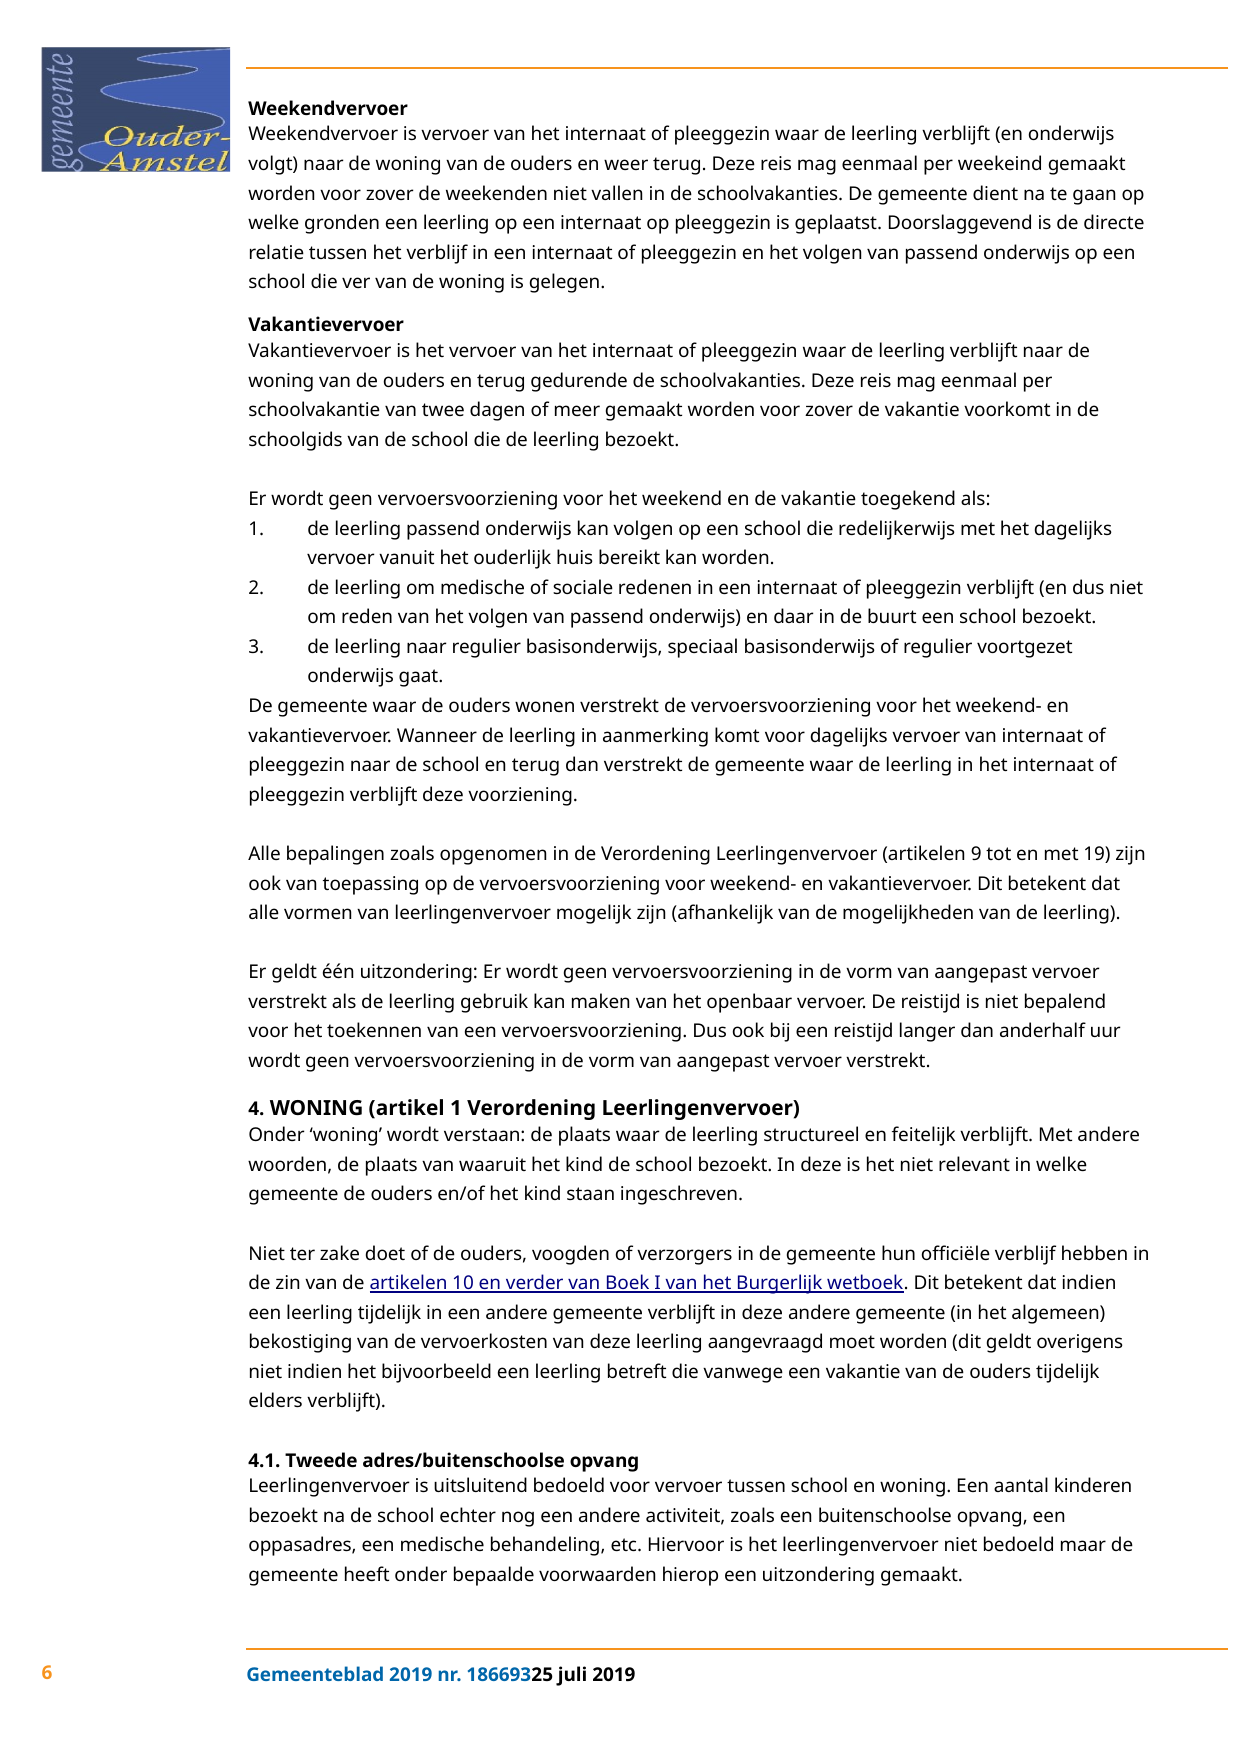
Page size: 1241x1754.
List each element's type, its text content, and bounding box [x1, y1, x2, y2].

text Alle bepalingen zoals opgenomen in de Verordening Leerlingenvervoer (artikelen 9 tot en met 19) zijn ook van toepassing op de vervoersvoorziening voor weekend- en vakantievervoer. Dit betekent dat alle vormen van leerlingenvervoer mogelijk zijn (afhankelijk van de mogelijkheden van de leerling). [248, 840, 1152, 925]
list de leerling naar regulier basisonderwijs, speciaal basisonderwijs of regulier voortgezet onderwijs gaat. [248, 633, 1152, 688]
list de leerling passend onderwijs kan volgen op een school die redelijkerwijs met het dagelijks vervoer vanuit het ouderlijk huis bereikt kan worden. [248, 515, 1152, 570]
text Er wordt geen vervoersvoorziening voor het weekend en de vakantie toegekend als: [248, 485, 1152, 511]
text Vakantievervoer is het vervoer van het internaat of pleeggezin waar de leerling verblijft naar de woning van de ouders en terug gedurende de schoolvakanties. Deze reis mag eenmaal per schoolvakantie van twee dagen of meer gemaakt worden voor zover de vakantie voorkomt in de schoolgids van de school die de leerling bezoekt. [248, 337, 1152, 452]
text Leerlingenvervoer is uitsluitend bedoeld voor vervoer tussen school en woning. Een aantal kinderen bezoekt na de school echter nog een andere activiteit, zoals een buitenschoolse opvang, een oppasadres, een medische behandeling, etc. Hiervoor is het leerlingenvervoer niet bedoeld maar de gemeente heeft onder bepaalde voorwaarden hierop een uitzondering gemaakt. [248, 1472, 1152, 1587]
text Weekendvervoer is vervoer van het internaat of pleeggezin waar de leerling verblijft (en onderwijs volgt) naar de woning van de ouders en weer terug. Deze reis mag eenmaal per weekeind gemaakt worden voor zover de weekenden niet vallen in de schoolvakanties. De gemeente dient na te gaan op welke gronden een leerling op een internaat op pleeggezin is geplaatst. Doorslaggevend is de directe relatie tussen het verblijf in een internaat of pleeggezin en het volgen van passend onderwijs op een school die ver van de woning is gelegen. [248, 121, 1152, 294]
list de leerling om medische of sociale redenen in een internaat of pleeggezin verblijft (en dus niet om reden van het volgen van passend onderwijs) en daar in de buurt een school bezoekt. [248, 574, 1152, 629]
text Onder ‘woning’ wordt verstaan: de plaats waar de leerling structureel en feitelijk verblijft. Met andere woorden, de plaats van waaruit het kind de school bezoekt. In deze is het niet relevant in welke gemeente de ouders en/of het kind staan ingeschreven. [248, 1121, 1152, 1206]
text De gemeente waar de ouders wonen verstrekt de vervoersvoorziening voor het weekend- en vakantievervoer. Wanneer de leerling in aanmerking komt voor dagelijks vervoer van internaat of pleeggezin naar de school en terug dan verstrekt de gemeente waar de leerling in het internaat of pleeggezin verblijft deze voorziening. [248, 692, 1152, 807]
text Weekendvervoer [248, 95, 1152, 121]
text Er geldt één uitzondering: Er wordt geen vervoersvoorziening in de vorm van aangepast vervoer verstrekt als de leerling gebruik kan maken van het openbaar vervoer. De reistijd is niet bepalend voor het toekennen van een vervoersvoorziening. Dus ook bij een reistijd langer dan anderhalf uur wordt geen vervoersvoorziening in de vorm van aangepast vervoer verstrekt. [248, 958, 1152, 1073]
text 4. WONING (artikel 1 Verordening Leerlingenvervoer) [248, 1093, 1152, 1121]
text Vakantievervoer [248, 312, 1152, 337]
text Niet ter zake doet of de ouders, voogden of verzorgers in de gemeente hun officiële verblijf hebben in de zin van de artikelen 10 en verder van Boek I van het Burgerlijk wetboek. Dit betekent dat indien een leerling tijdelijk in een andere gemeente verblijft in deze andere gemeente (in het algemeen) bekostiging van de vervoerkosten van deze leerling aangevraagd moet worden (dit geldt overigens niet indien het bijvoorbeeld een leerling betreft die vanwege een vakantie van de ouders tijdelijk elders verblijft). [248, 1240, 1152, 1413]
picture [41, 47, 231, 172]
text 4.1. Tweede adres/buitenschoolse opvang [248, 1447, 1152, 1472]
